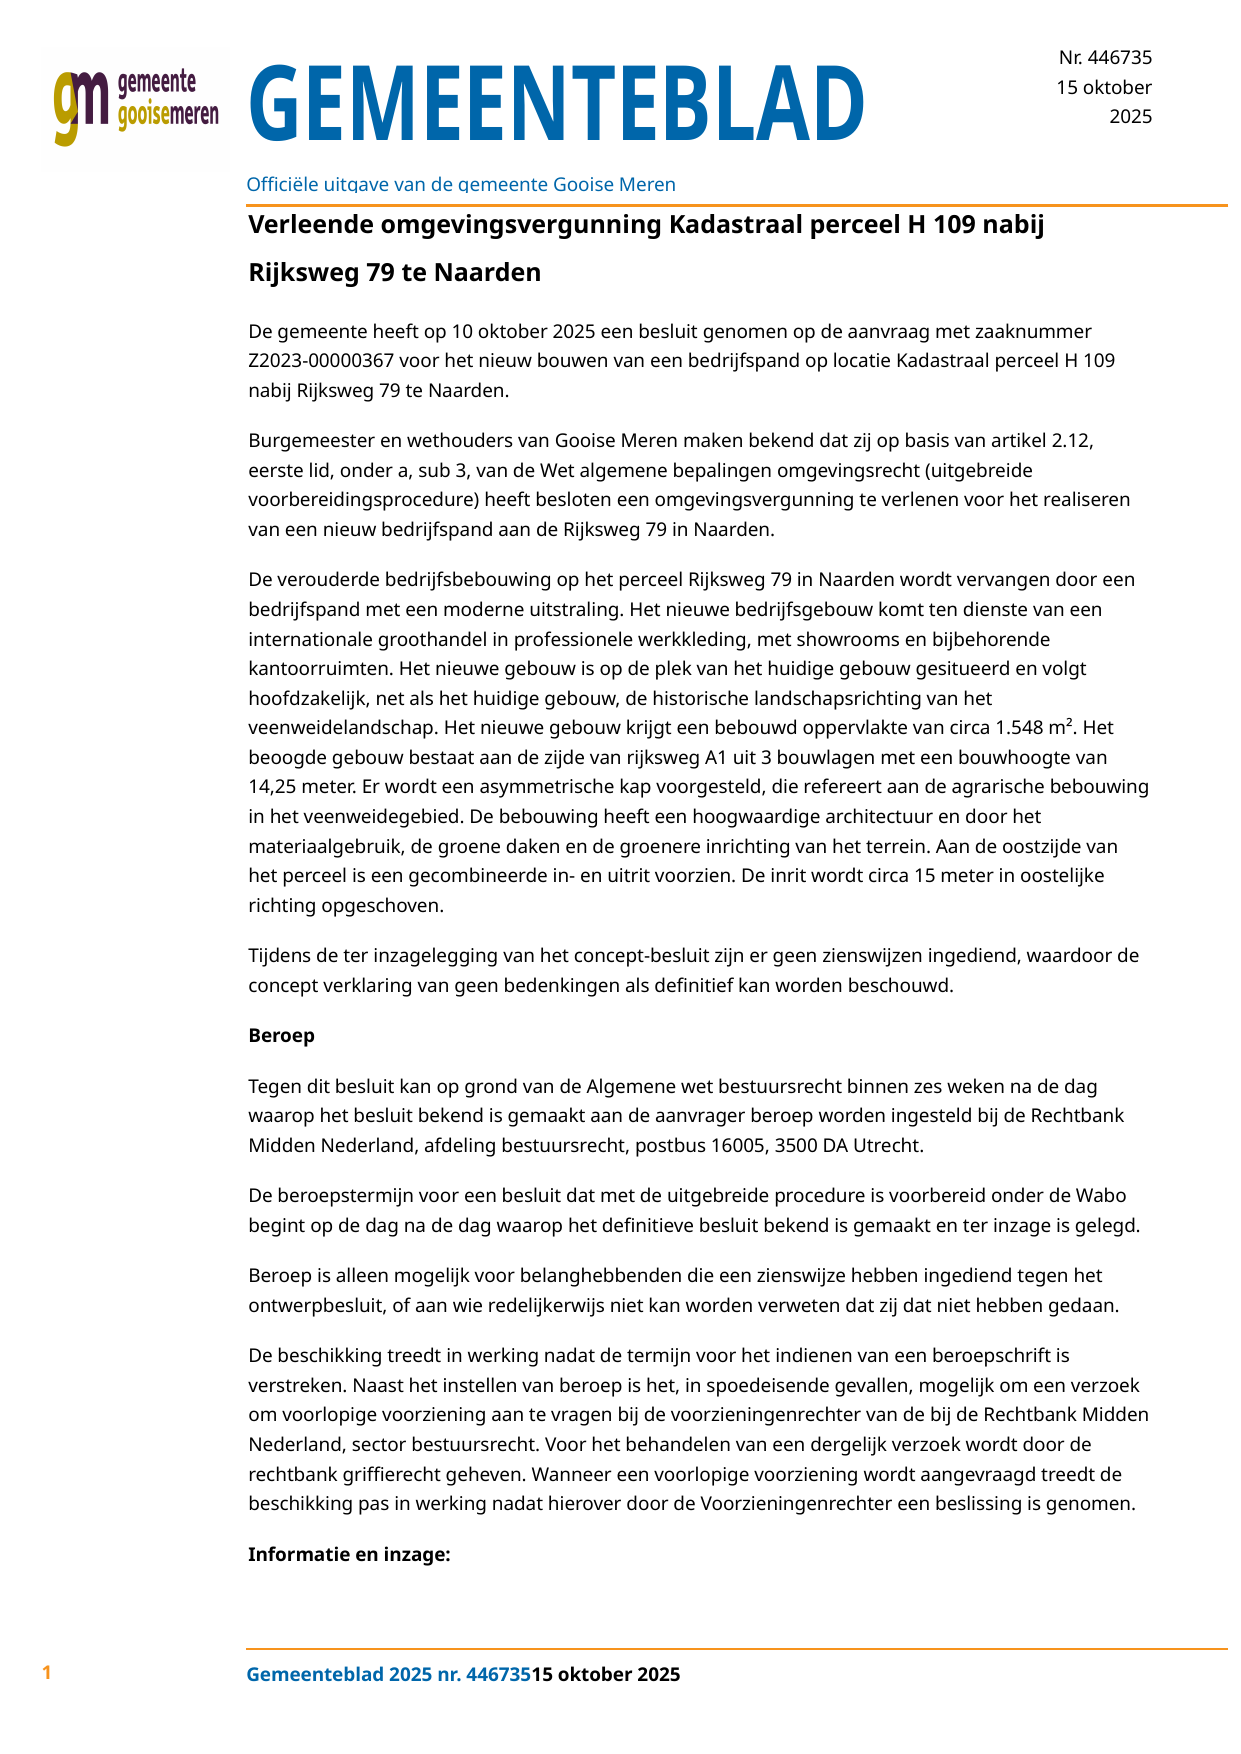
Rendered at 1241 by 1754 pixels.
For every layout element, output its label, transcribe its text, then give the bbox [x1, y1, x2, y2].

text De beschikking treedt in werking nadat de termijn voor het indienen van een beroepschrift is verstreken. Naast het instellen van beroep is het, in spoedeisende gevallen, mogelijk om een verzoek om voorlopige voorziening aan te vragen bij de voorzieningenrechter van de bij de Rechtbank Midden Nederland, sector bestuursrecht. Voor het behandelen van een dergelijk verzoek wordt door de rechtbank griffierecht geheven. Wanneer een voorlopige voorziening wordt aangevraagd treedt de beschikking pas in werking nadat hierover door de Voorzieningenrechter een beslissing is genomen. [248, 1342, 1152, 1516]
text De verouderde bedrijfsbebouwing op het perceel Rijksweg 79 in Naarden wordt vervangen door een bedrijfspand met een moderne uitstraling. Het nieuwe bedrijfsgebouw komt ten dienste van een internationale groothandel in professionele werkkleding, met showrooms en bijbehorende kantoorruimten. Het nieuwe gebouw is op de plek van het huidige gebouw gesitueerd en volgt hoofdzakelijk, net als het huidige gebouw, de historische landschapsrichting van het veenweidelandschap. Het nieuwe gebouw krijgt een bebouwd oppervlakte van circa 1.548 m². Het beoogde gebouw bestaat aan de zijde van rijksweg A1 uit 3 bouwlagen met een bouwhoogte van 14,25 meter. Er wordt een asymmetrische kap voorgesteld, die refereert aan de agrarische bebouwing in het veenweidegebied. De bebouwing heeft een hoogwaardige architectuur en door het materiaalgebruik, de groene daken en de groenere inrichting van het terrein. Aan de oostzijde van het perceel is een gecombineerde in- en uitrit voorzien. De inrit wordt circa 15 meter in oostelijke richting opgeschoven. [248, 567, 1152, 918]
text Burgemeester en wethouders van Gooise Meren maken bekend dat zij op basis van artikel 2.12, eerste lid, onder a, sub 3, van de Wet algemene bepalingen omgevingsrecht (uitgebreide voorbereidingsprocedure) heeft besloten een omgevingsvergunning te verlenen voor het realiseren van een nieuw bedrijfspand aan de Rijksweg 79 in Naarden. [248, 427, 1152, 542]
text De beroepstermijn voor een besluit dat met de uitgebreide procedure is voorbereid onder de Wabo begint op de dag na de dag waarop het definitieve besluit bekend is gemaakt en ter inzage is gelegd. [248, 1182, 1152, 1238]
text De gemeente heeft op 10 oktober 2025 een besluit genomen op de aanvraag met zaaknummer Z2023-00000367 voor het nieuw bouwen van een bedrijfspand op locatie Kadastraal perceel H 109 nabij Rijksweg 79 te Naarden. [248, 318, 1152, 403]
text Tegen dit besluit kan op grond van de Algemene wet bestuursrecht binnen zes weken na de dag waarop het besluit bekend is gemaakt aan de aanvrager beroep worden ingesteld bij de Rechtbank Midden Nederland, afdeling bestuursrecht, postbus 16005, 3500 DA Utrecht. [248, 1073, 1152, 1158]
text Beroep is alleen mogelijk voor belanghebbenden die een zienswijze hebben ingediend tegen het ontwerpbesluit, of aan wie redelijkerwijs niet kan worden verweten dat zij dat niet hebben gedaan. [248, 1262, 1152, 1318]
text Informatie en inzage: [248, 1541, 1152, 1567]
text Tijdens de ter inzagelegging van het concept-besluit zijn er geen zienswijzen ingediend, waardoor de concept verklaring van geen bedenkingen als definitief kan worden beschouwd. [248, 942, 1152, 998]
picture [41, 47, 231, 172]
text Beroep [248, 1022, 1152, 1048]
text Verleende omgevingsvergunning Kadastraal perceel H 109 nabij Rijksweg 79 te Naarden [248, 207, 1152, 288]
